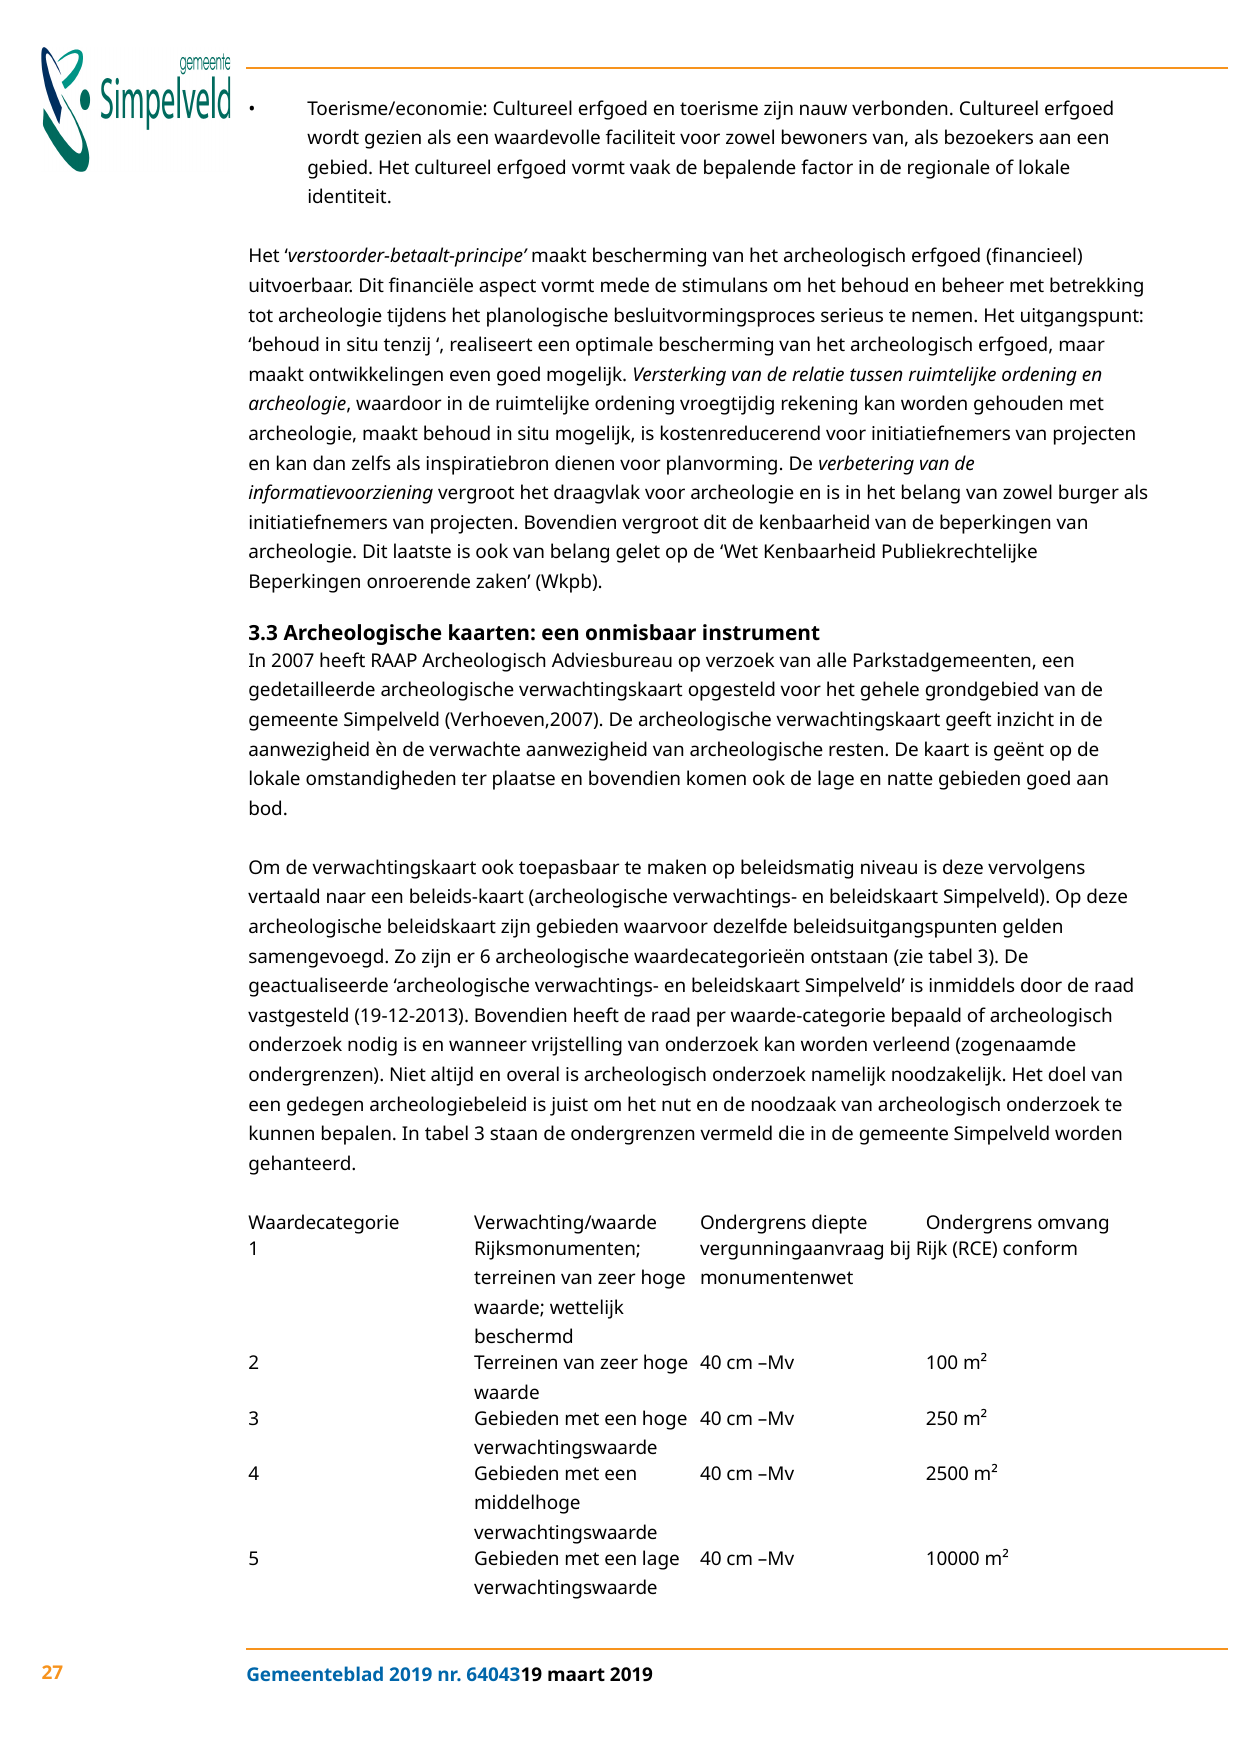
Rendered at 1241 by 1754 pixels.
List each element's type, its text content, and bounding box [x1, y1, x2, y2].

table_header Verwachting/waarde [474, 1209, 700, 1235]
table_header Ondergrens omvang [926, 1209, 1152, 1235]
table_cell Gebieden met een lage verwachtingswaarde [474, 1545, 700, 1600]
table_cell 2500 m² [926, 1460, 1152, 1545]
text Het ‘verstoorder-betaalt-principe’ maakt bescherming van het archeologisch erfgoed (financieel) uitvoerbaar. Dit financiële aspect vormt mede de stimulans om het behoud en beheer met betrekking tot archeologie tijdens het planologische besluitvormingsproces serieus te nemen. Het uitgangspunt: ‘behoud in situ tenzij ‘, realiseert een optimale bescherming van het archeologisch erfgoed, maar maakt ontwikkelingen even goed mogelijk. Versterking van de relatie tussen ruimtelijke ordening en archeologie, waardoor in de ruimtelijke ordening vroegtijdig rekening kan worden gehouden met archeologie, maakt behoud in situ mogelijk, is kostenreducerend voor initiatiefnemers van projecten en kan dan zelfs als inspiratiebron dienen voor planvorming. De verbetering van de informatievoorziening vergroot het draagvlak voor archeologie en is in het belang van zowel burger als initiatiefnemers van projecten. Bovendien vergroot dit de kenbaarheid van de beperkingen van archeologie. Dit laatste is ook van belang gelet op de ‘Wet Kenbaarheid Publiekrechtelijke Beperkingen onroerende zaken’ (Wkpb). [248, 243, 1152, 594]
table_cell vergunningaanvraag bij Rijk (RCE) conform monumentenwet [700, 1235, 1152, 1349]
table_cell 40 cm –Mv [700, 1405, 926, 1460]
list Toerisme/economie: Cultureel erfgoed en toerisme zijn nauw verbonden. Cultureel erfgoed wordt gezien als een waardevolle faciliteit voor zowel bewoners van, als bezoekers aan een gebied. Het cultureel erfgoed vormt vaak de bepalende factor in de regionale of lokale identiteit. [248, 95, 1152, 209]
table_cell 3 [248, 1405, 474, 1460]
table_cell 10000 m² [926, 1545, 1152, 1600]
table_cell 250 m² [926, 1405, 1152, 1460]
table_cell Terreinen van zeer hoge waarde [474, 1349, 700, 1405]
table_cell 40 cm –Mv [700, 1545, 926, 1600]
table_cell Gebieden met een middelhoge verwachtingswaarde [474, 1460, 700, 1545]
table_cell 5 [248, 1545, 474, 1600]
text 3.3 Archeologische kaarten: een onmisbaar instrument [248, 618, 1152, 647]
table_cell Gebieden met een hoge verwachtingswaarde [474, 1405, 700, 1460]
table_header Waardecategorie [248, 1209, 474, 1235]
text Om de verwachtingskaart ook toepasbaar te maken op beleidsmatig niveau is deze vervolgens vertaald naar een beleids-kaart (archeologische verwachtings- en beleidskaart Simpelveld). Op deze archeologische beleidskaart zijn gebieden waarvoor dezelfde beleidsuitgangspunten gelden samengevoegd. Zo zijn er 6 archeologische waardecategorieën ontstaan (zie tabel 3). De geactualiseerde ‘archeologische verwachtings- en beleidskaart Simpelveld’ is inmiddels door de raad vastgesteld (19-12-2013). Bovendien heeft de raad per waarde-categorie bepaald of archeologisch onderzoek nodig is en wanneer vrijstelling van onderzoek kan worden verleend (zogenaamde ondergrenzen). Niet altijd en overal is archeologisch onderzoek namelijk noodzakelijk. Het doel van een gedegen archeologiebeleid is juist om het nut en de noodzaak van archeologisch onderzoek te kunnen bepalen. In tabel 3 staan de ondergrenzen vermeld die in de gemeente Simpelveld worden gehanteerd. [248, 854, 1152, 1176]
table_cell 40 cm –Mv [700, 1460, 926, 1545]
table_cell 100 m² [926, 1349, 1152, 1405]
table_cell 1 [248, 1235, 474, 1349]
picture [41, 47, 231, 172]
table_cell 4 [248, 1460, 474, 1545]
text In 2007 heeft RAAP Archeologisch Adviesbureau op verzoek van alle Parkstadgemeenten, een gedetailleerde archeologische verwachtingskaart opgesteld voor het gehele grondgebied van de gemeente Simpelveld (Verhoeven,2007). De archeologische verwachtingskaart geeft inzicht in de aanwezigheid èn de verwachte aanwezigheid van archeologische resten. De kaart is geënt op de lokale omstandigheden ter plaatse en bovendien komen ook de lage en natte gebieden goed aan bod. [248, 647, 1152, 821]
table_cell 2 [248, 1349, 474, 1405]
table_header Ondergrens diepte [700, 1209, 926, 1235]
table_cell Rijksmonumenten; terreinen van zeer hoge waarde; wettelijk beschermd [474, 1235, 700, 1349]
table_cell 40 cm –Mv [700, 1349, 926, 1405]
